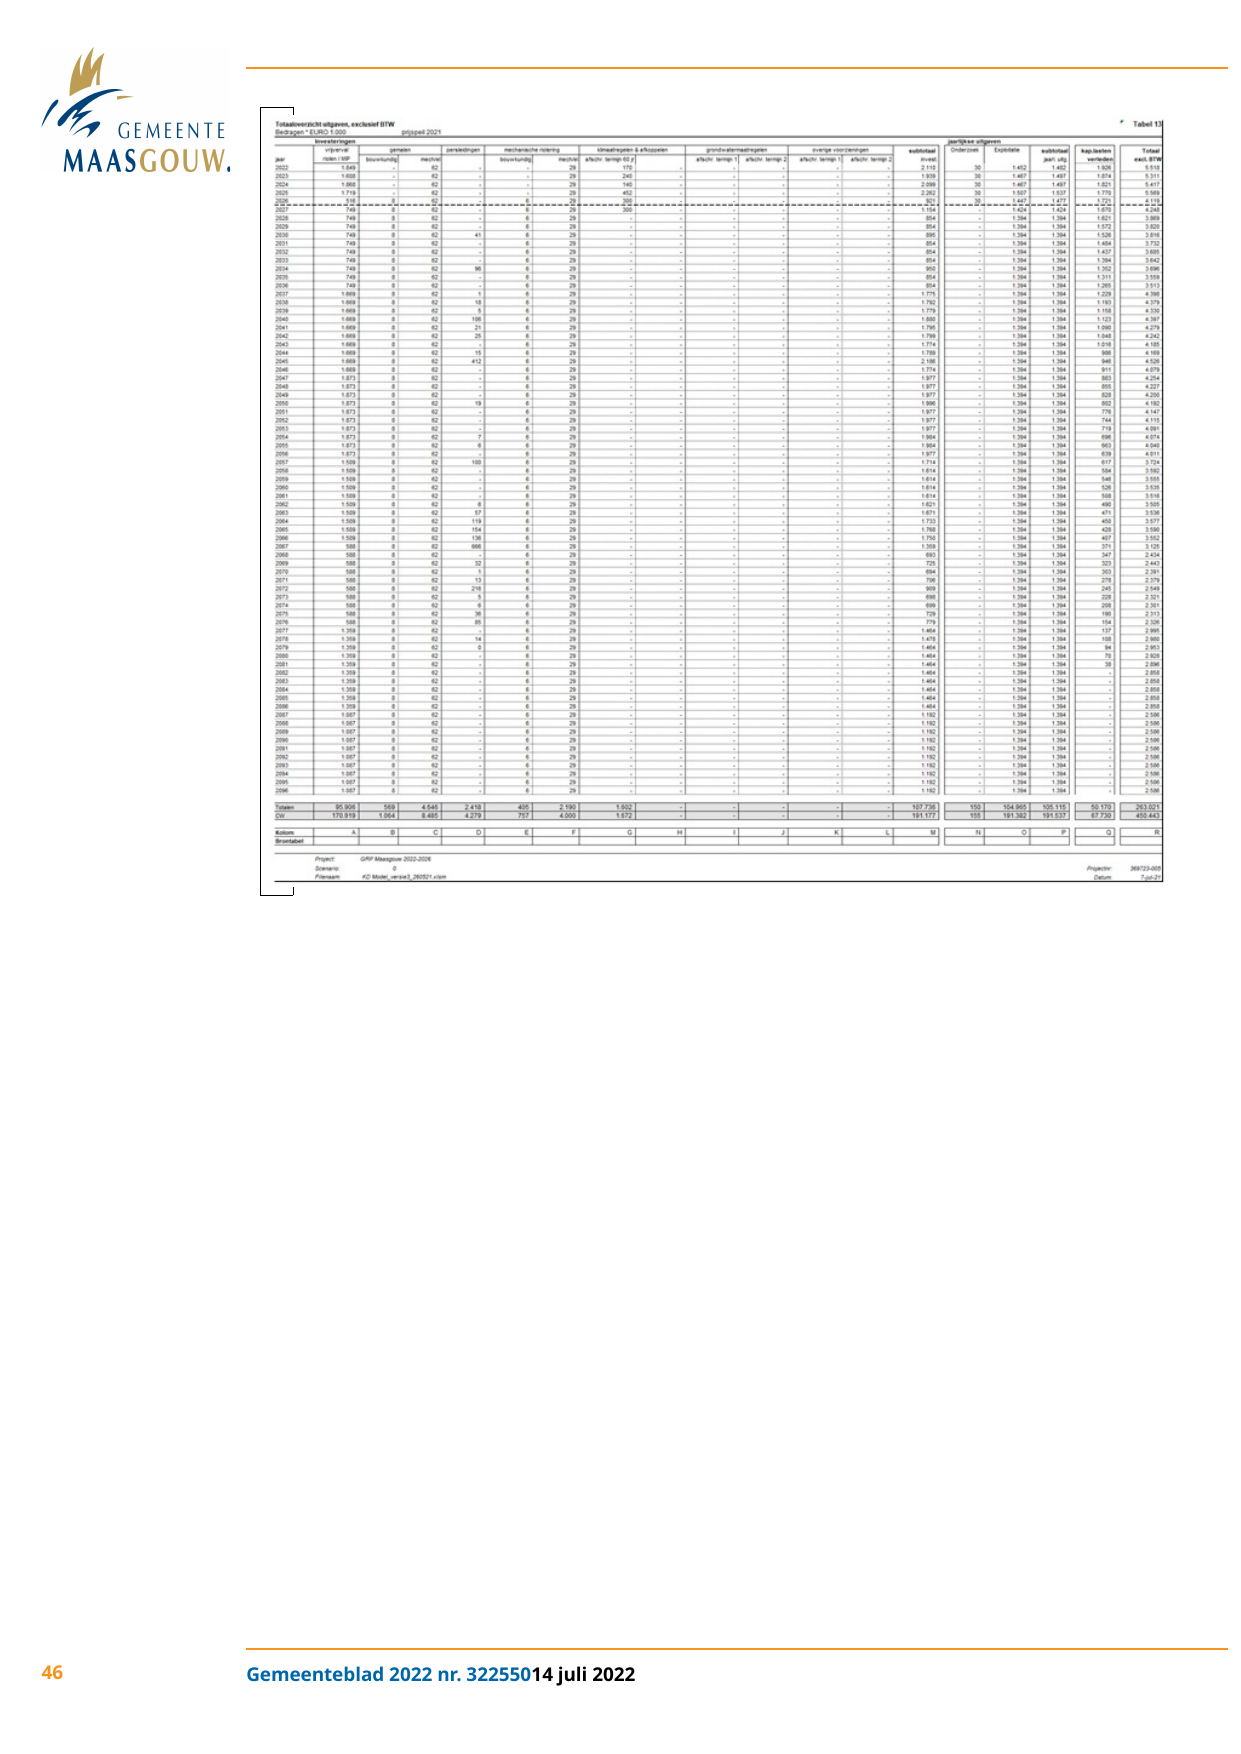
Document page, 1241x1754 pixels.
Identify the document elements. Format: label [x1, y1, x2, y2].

picture [41, 47, 231, 172]
picture [268, 115, 1173, 887]
